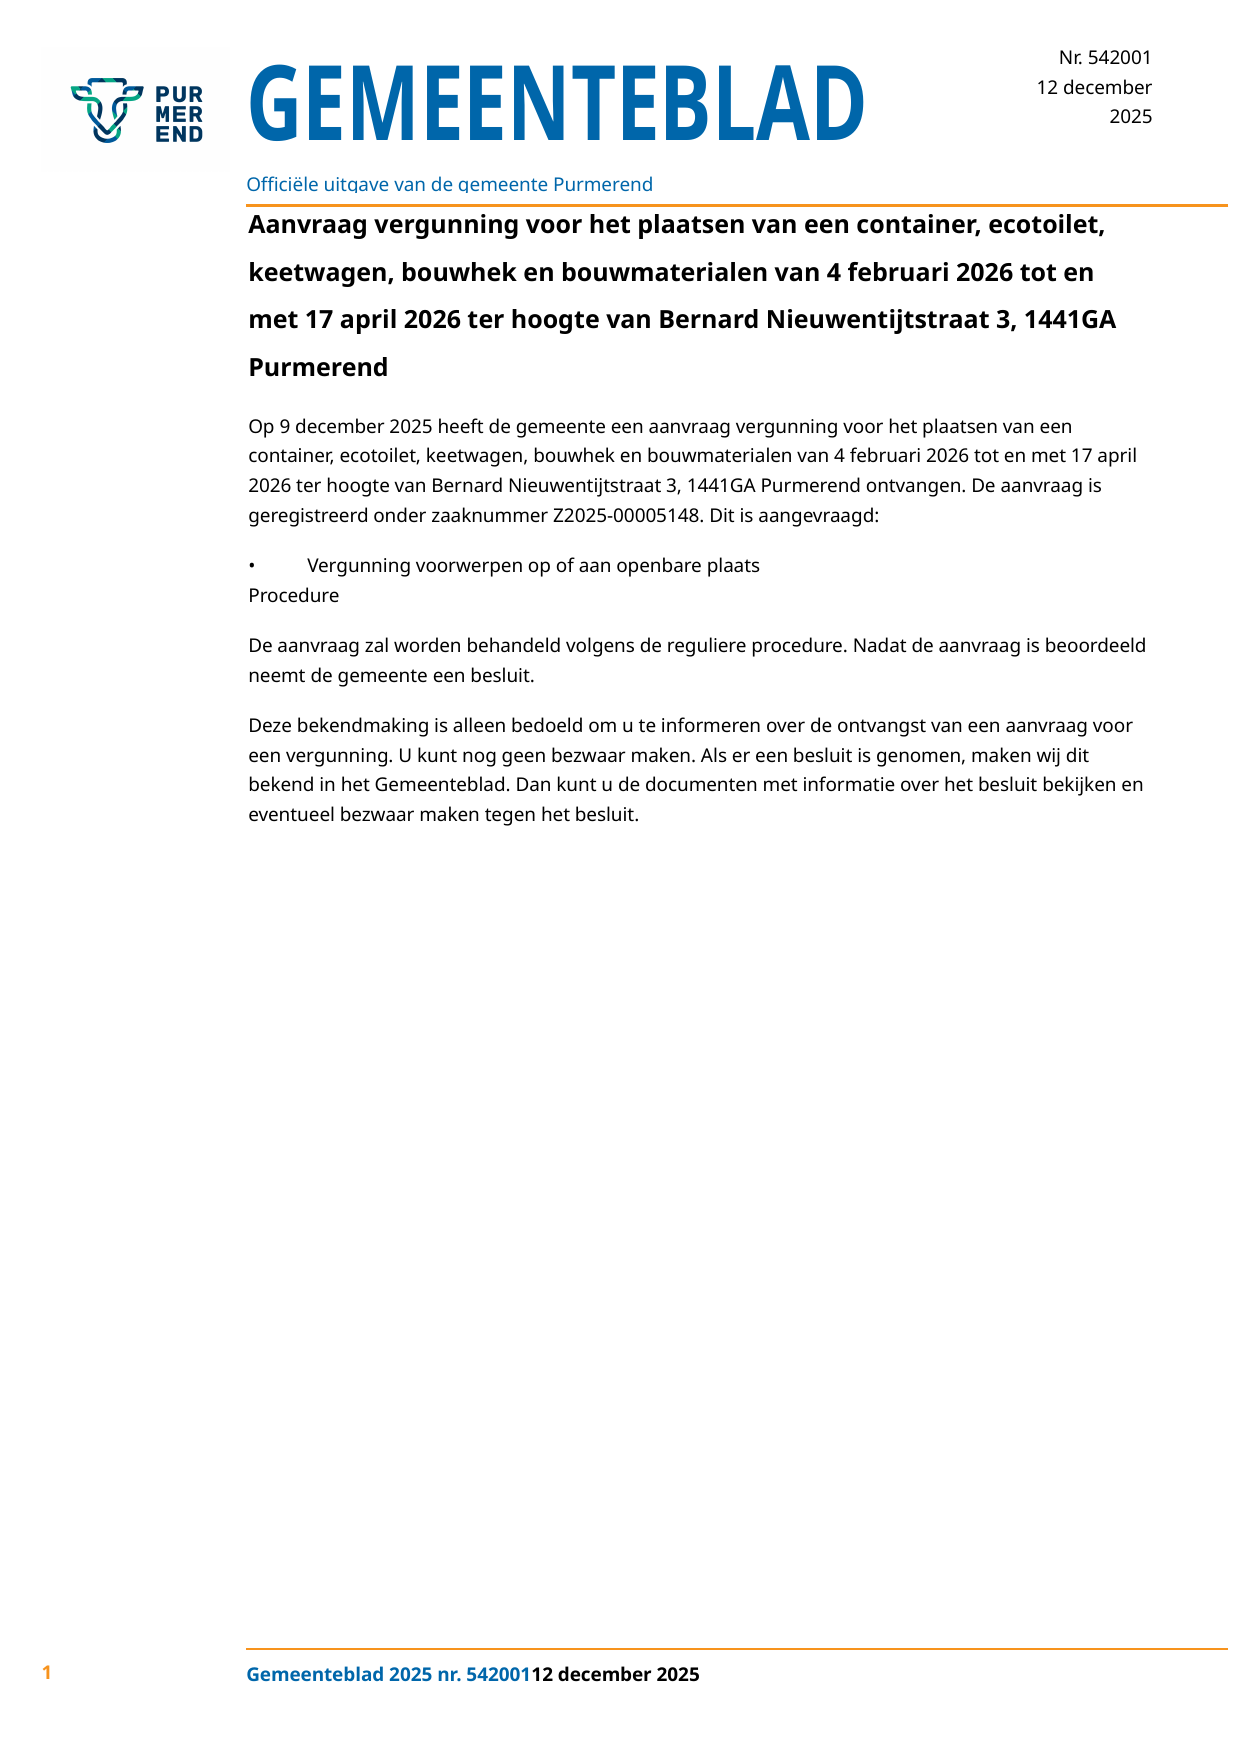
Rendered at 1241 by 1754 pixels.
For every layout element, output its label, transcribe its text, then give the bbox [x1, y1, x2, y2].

text Aanvraag vergunning voor het plaatsen van een container, ecotoilet, keetwagen, bouwhek en bouwmaterialen van 4 februari 2026 tot en met 17 april 2026 ter hoogte van Bernard Nieuwentijtstraat 3, 1441GA Purmerend [248, 207, 1152, 384]
text Procedure [248, 582, 1152, 608]
list Vergunning voorwerpen op of aan openbare plaats [248, 552, 1152, 578]
text Op 9 december 2025 heeft de gemeente een aanvraag vergunning voor het plaatsen van een container, ecotoilet, keetwagen, bouwhek en bouwmaterialen van 4 februari 2026 tot en met 17 april 2026 ter hoogte van Bernard Nieuwentijtstraat 3, 1441GA Purmerend ontvangen. De aanvraag is geregistreerd onder zaaknummer Z2025-00005148. Dit is aangevraagd: [248, 413, 1152, 528]
picture [41, 47, 231, 172]
text De aanvraag zal worden behandeld volgens de reguliere procedure. Nadat de aanvraag is beoordeeld neemt de gemeente een besluit. [248, 632, 1152, 688]
text Deze bekendmaking is alleen bedoeld om u te informeren over de ontvangst van een aanvraag voor een vergunning. U kunt nog geen bezwaar maken. Als er een besluit is genomen, maken wij dit bekend in het Gemeenteblad. Dan kunt u de documenten met informatie over het besluit bekijken en eventueel bezwaar maken tegen het besluit. [248, 712, 1152, 827]
